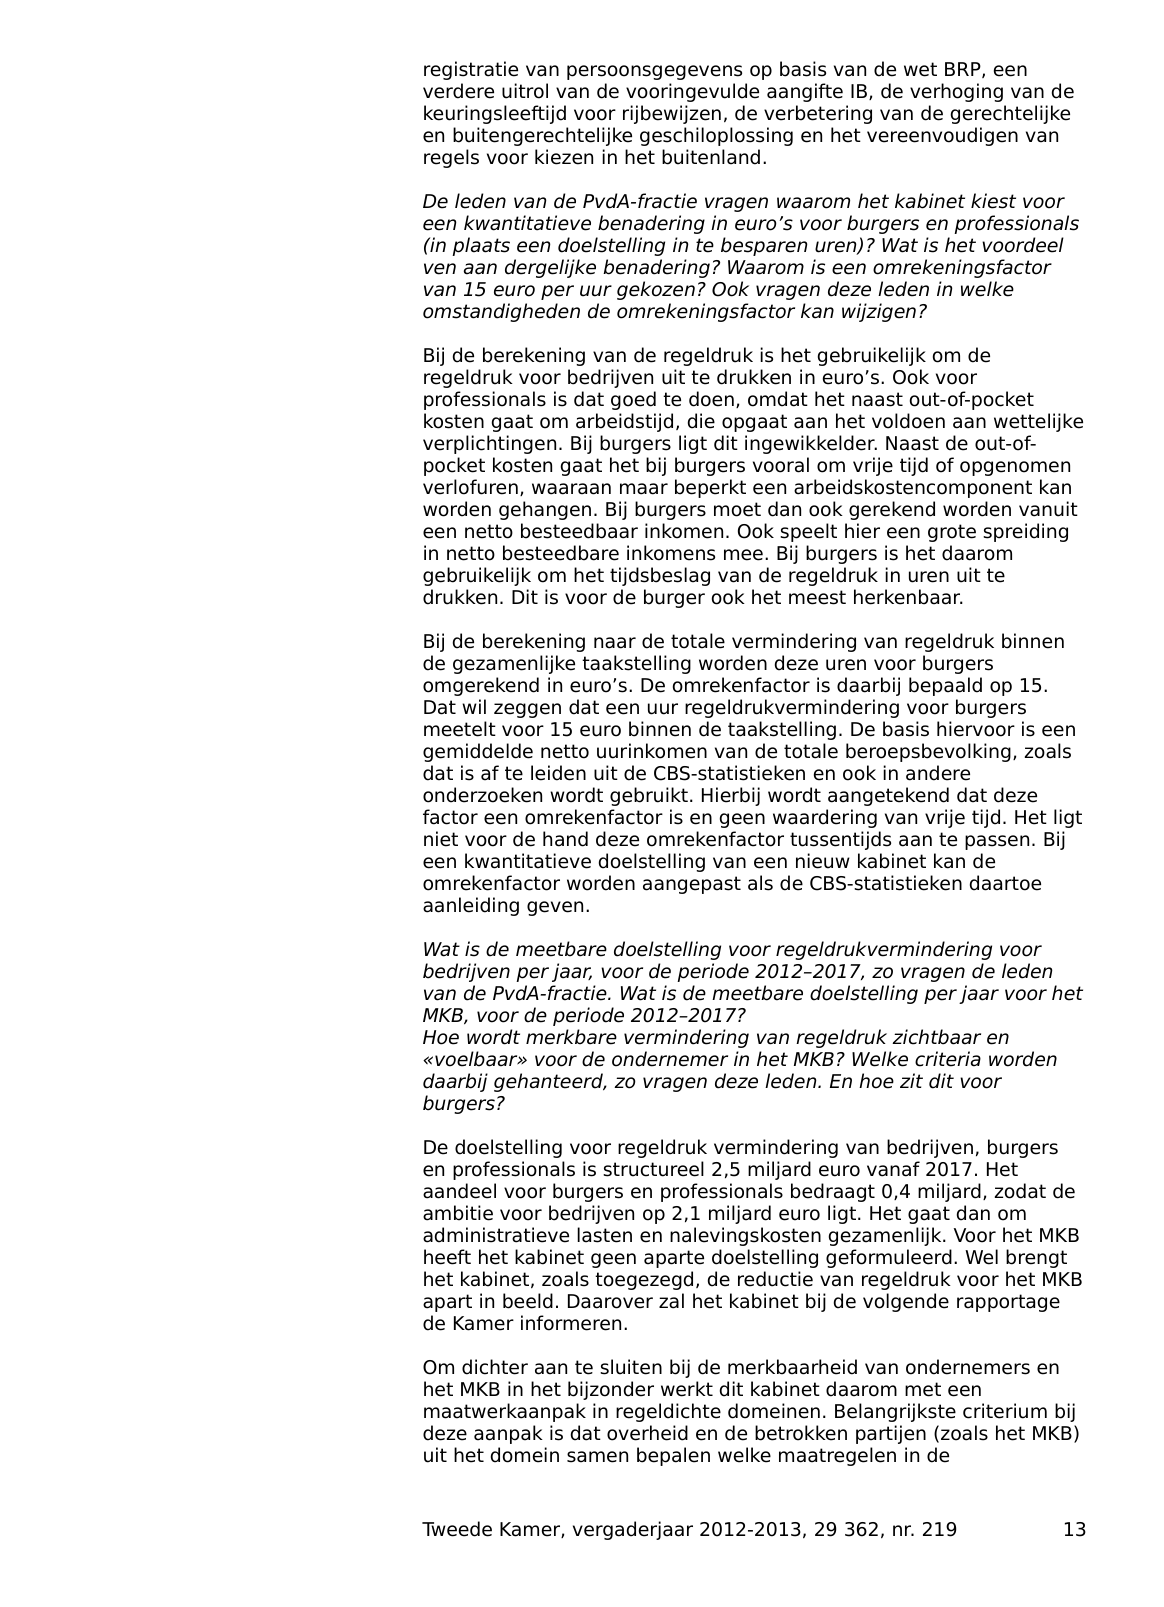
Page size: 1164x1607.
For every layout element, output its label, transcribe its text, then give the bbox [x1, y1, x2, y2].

text Wat is de meetbare doelstelling voor regeldrukvermindering voor bedrijven per jaar, voor de periode 2012–2017, zo vragen de leden van de PvdA-fractie. Wat is de meetbare doelstelling per jaar voor het MKB, voor de periode 2012–2017? [422, 939, 1087, 1027]
text Bij de berekening van de regeldruk is het gebruikelijk om de regeldruk voor bedrijven uit te drukken in euro’s. Ook voor professionals is dat goed te doen, omdat het naast out-of-pocket kosten gaat om arbeidstijd, die opgaat aan het voldoen aan wettelijke verplichtingen. Bij burgers ligt dit ingewikkelder. Naast de out-of-pocket kosten gaat het bij burgers vooral om vrije tijd of opgenomen verlofuren, waaraan maar beperkt een arbeidskostencomponent kan worden gehangen. Bij burgers moet dan ook gerekend worden vanuit een netto besteedbaar inkomen. Ook speelt hier een grote spreiding in netto besteedbare inkomens mee. Bij burgers is het daarom gebruikelijk om het tijdsbeslag van de regeldruk in uren uit te drukken. Dit is voor de burger ook het meest herkenbaar. [422, 345, 1087, 609]
text Hoe wordt merkbare vermindering van regeldruk zichtbaar en «voelbaar» voor de ondernemer in het MKB? Welke criteria worden daarbij gehanteerd, zo vragen deze leden. En hoe zit dit voor burgers? [422, 1027, 1087, 1115]
text Om dichter aan te sluiten bij de merkbaarheid van ondernemers en het MKB in het bijzonder werkt dit kabinet daarom met een maatwerkaanpak in regeldichte domeinen. Belangrijkste criterium bij deze aanpak is dat overheid en de betrokken partijen (zoals het MKB) uit het domein samen bepalen welke maatregelen in de [422, 1357, 1087, 1467]
text De leden van de PvdA-fractie vragen waarom het kabinet kiest voor een kwantitatieve benadering in euro’s voor burgers en professionals (in plaats een doelstelling in te besparen uren)? Wat is het voordeel ven aan dergelijke benadering? Waarom is een omrekeningsfactor van 15 euro per uur gekozen? Ook vragen deze leden in welke omstandigheden de omrekeningsfactor kan wijzigen? [422, 191, 1087, 323]
text registratie van persoonsgegevens op basis van de wet BRP, een verdere uitrol van de vooringevulde aangifte IB, de verhoging van de keuringsleeftijd voor rijbewijzen, de verbetering van de gerechtelijke en buitengerechtelijke geschiloplossing en het vereenvoudigen van regels voor kiezen in het buitenland. [422, 59, 1087, 169]
text De doelstelling voor regeldruk vermindering van bedrijven, burgers en professionals is structureel 2,5 miljard euro vanaf 2017. Het aandeel voor burgers en professionals bedraagt 0,4 miljard, zodat de ambitie voor bedrijven op 2,1 miljard euro ligt. Het gaat dan om administratieve lasten en nalevingskosten gezamenlijk. Voor het MKB heeft het kabinet geen aparte doelstelling geformuleerd. Wel brengt het kabinet, zoals toegezegd, de reductie van regeldruk voor het MKB apart in beeld. Daarover zal het kabinet bij de volgende rapportage de Kamer informeren. [422, 1137, 1087, 1335]
text Bij de berekening naar de totale vermindering van regeldruk binnen de gezamenlijke taakstelling worden deze uren voor burgers omgerekend in euro’s. De omrekenfactor is daarbij bepaald op 15. Dat wil zeggen dat een uur regeldrukvermindering voor burgers meetelt voor 15 euro binnen de taakstelling. De basis hiervoor is een gemiddelde netto uurinkomen van de totale beroepsbevolking, zoals dat is af te leiden uit de CBS-statistieken en ook in andere onderzoeken wordt gebruikt. Hierbij wordt aangetekend dat deze factor een omrekenfactor is en geen waardering van vrije tijd. Het ligt niet voor de hand deze omrekenfactor tussentijds aan te passen. Bij een kwantitatieve doelstelling van een nieuw kabinet kan de omrekenfactor worden aangepast als de CBS-statistieken daartoe aanleiding geven. [422, 631, 1087, 917]
